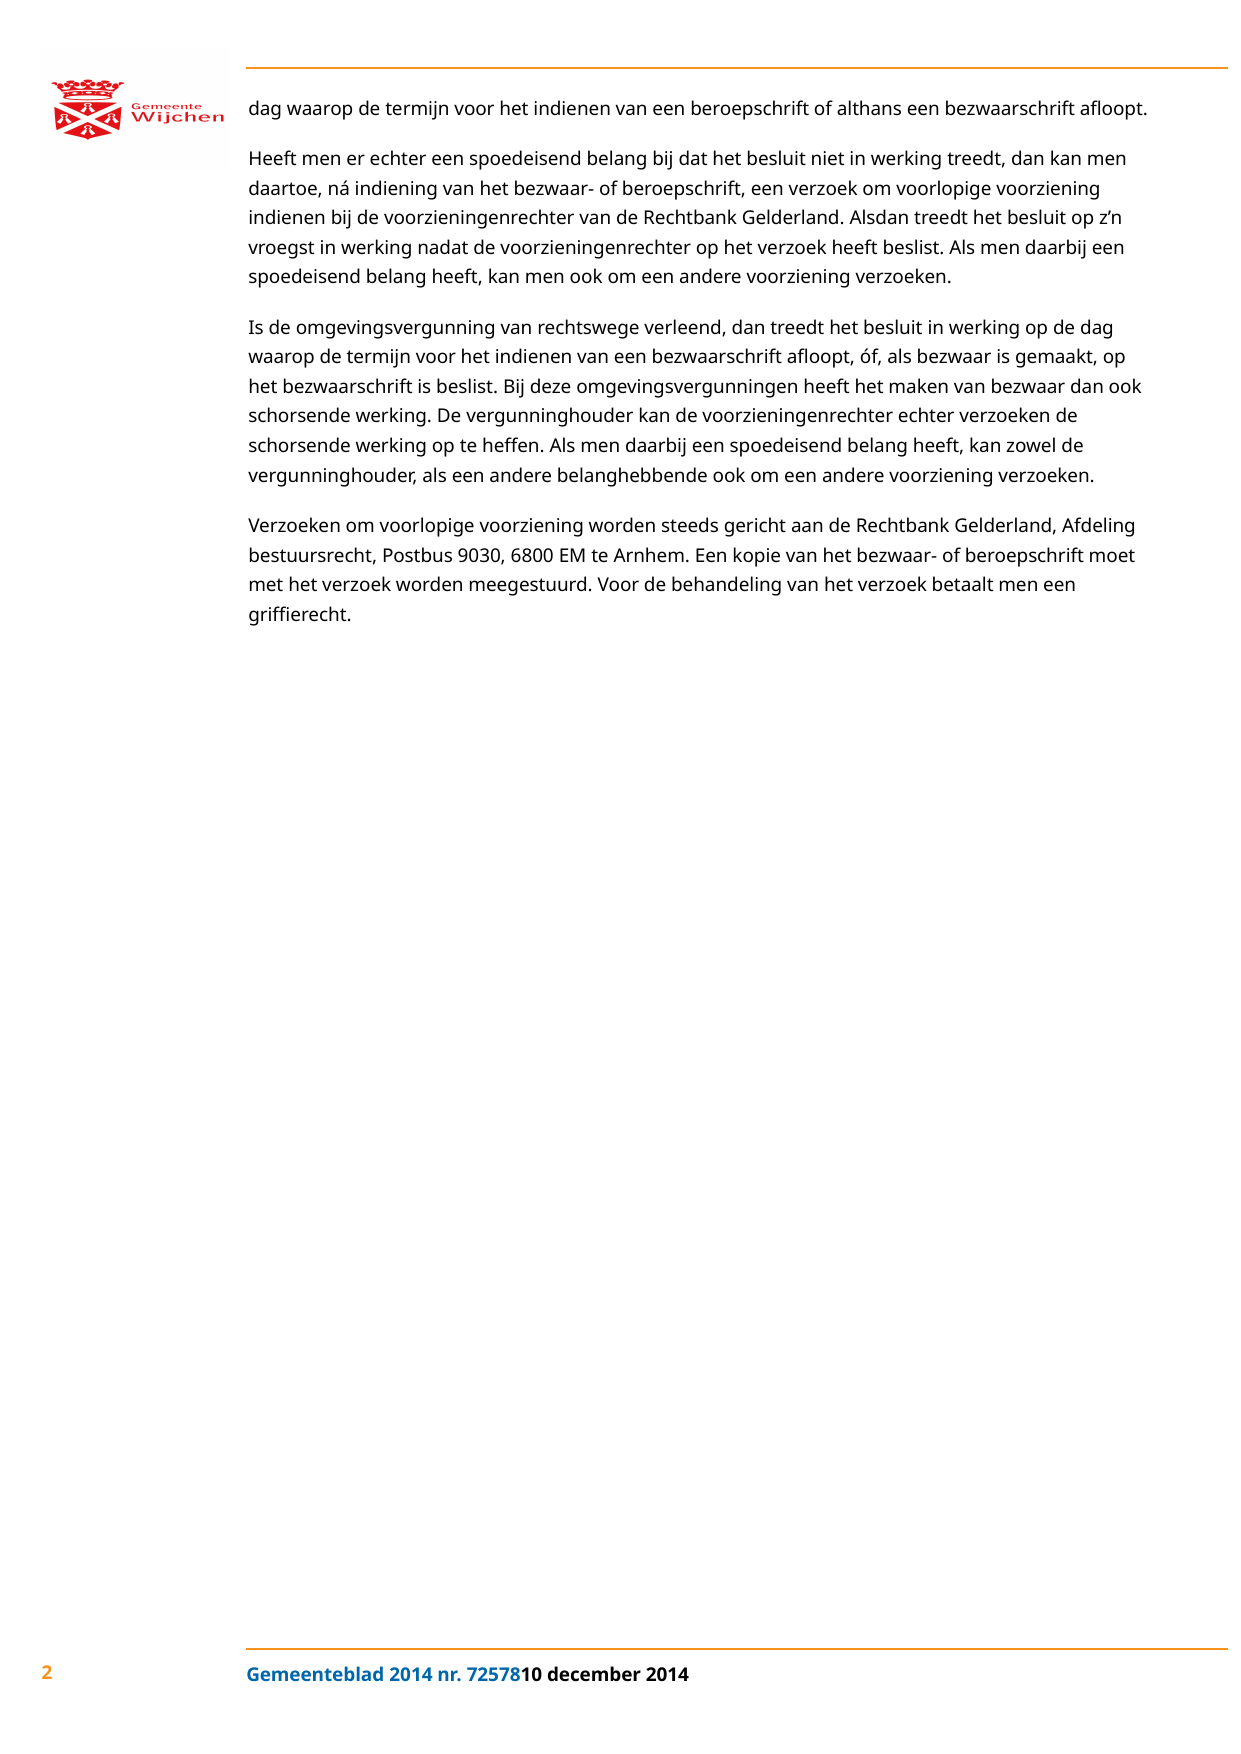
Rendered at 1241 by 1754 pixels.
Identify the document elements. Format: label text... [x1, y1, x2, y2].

picture [41, 47, 231, 172]
text Is de omgevingsvergunning van rechtswege verleend, dan treedt het besluit in werking op de dag waarop de termijn voor het indienen van een bezwaarschrift afloopt, óf, als bezwaar is gemaakt, op het bezwaarschrift is beslist. Bij deze omgevingsvergunningen heeft het maken van bezwaar dan ook schorsende werking. De vergunninghouder kan de voorzieningenrechter echter verzoeken de schorsende werking op te heffen. Als men daarbij een spoedeisend belang heeft, kan zowel de vergunninghouder, als een andere belanghebbende ook om een andere voorziening verzoeken. [248, 314, 1152, 488]
text Verzoeken om voorlopige voorziening worden steeds gericht aan de Rechtbank Gelderland, Afdeling bestuursrecht, Postbus 9030, 6800 EM te Arnhem. Een kopie van het bezwaar- of beroepschrift moet met het verzoek worden meegestuurd. Voor de behandeling van het verzoek betaalt men een griffierecht. [248, 512, 1152, 627]
text Heeft men er echter een spoedeisend belang bij dat het besluit niet in werking treedt, dan kan men daartoe, ná indiening van het bezwaar- of beroepschrift, een verzoek om voorlopige voorziening indienen bij de voorzieningenrechter van de Rechtbank Gelderland. Alsdan treedt het besluit op z’n vroegst in werking nadat de voorzieningenrechter op het verzoek heeft beslist. Als men daarbij een spoedeisend belang heeft, kan men ook om een andere voorziening verzoeken. [248, 145, 1152, 289]
text dag waarop de termijn voor het indienen van een beroepschrift of althans een bezwaarschrift afloopt. [248, 95, 1152, 121]
